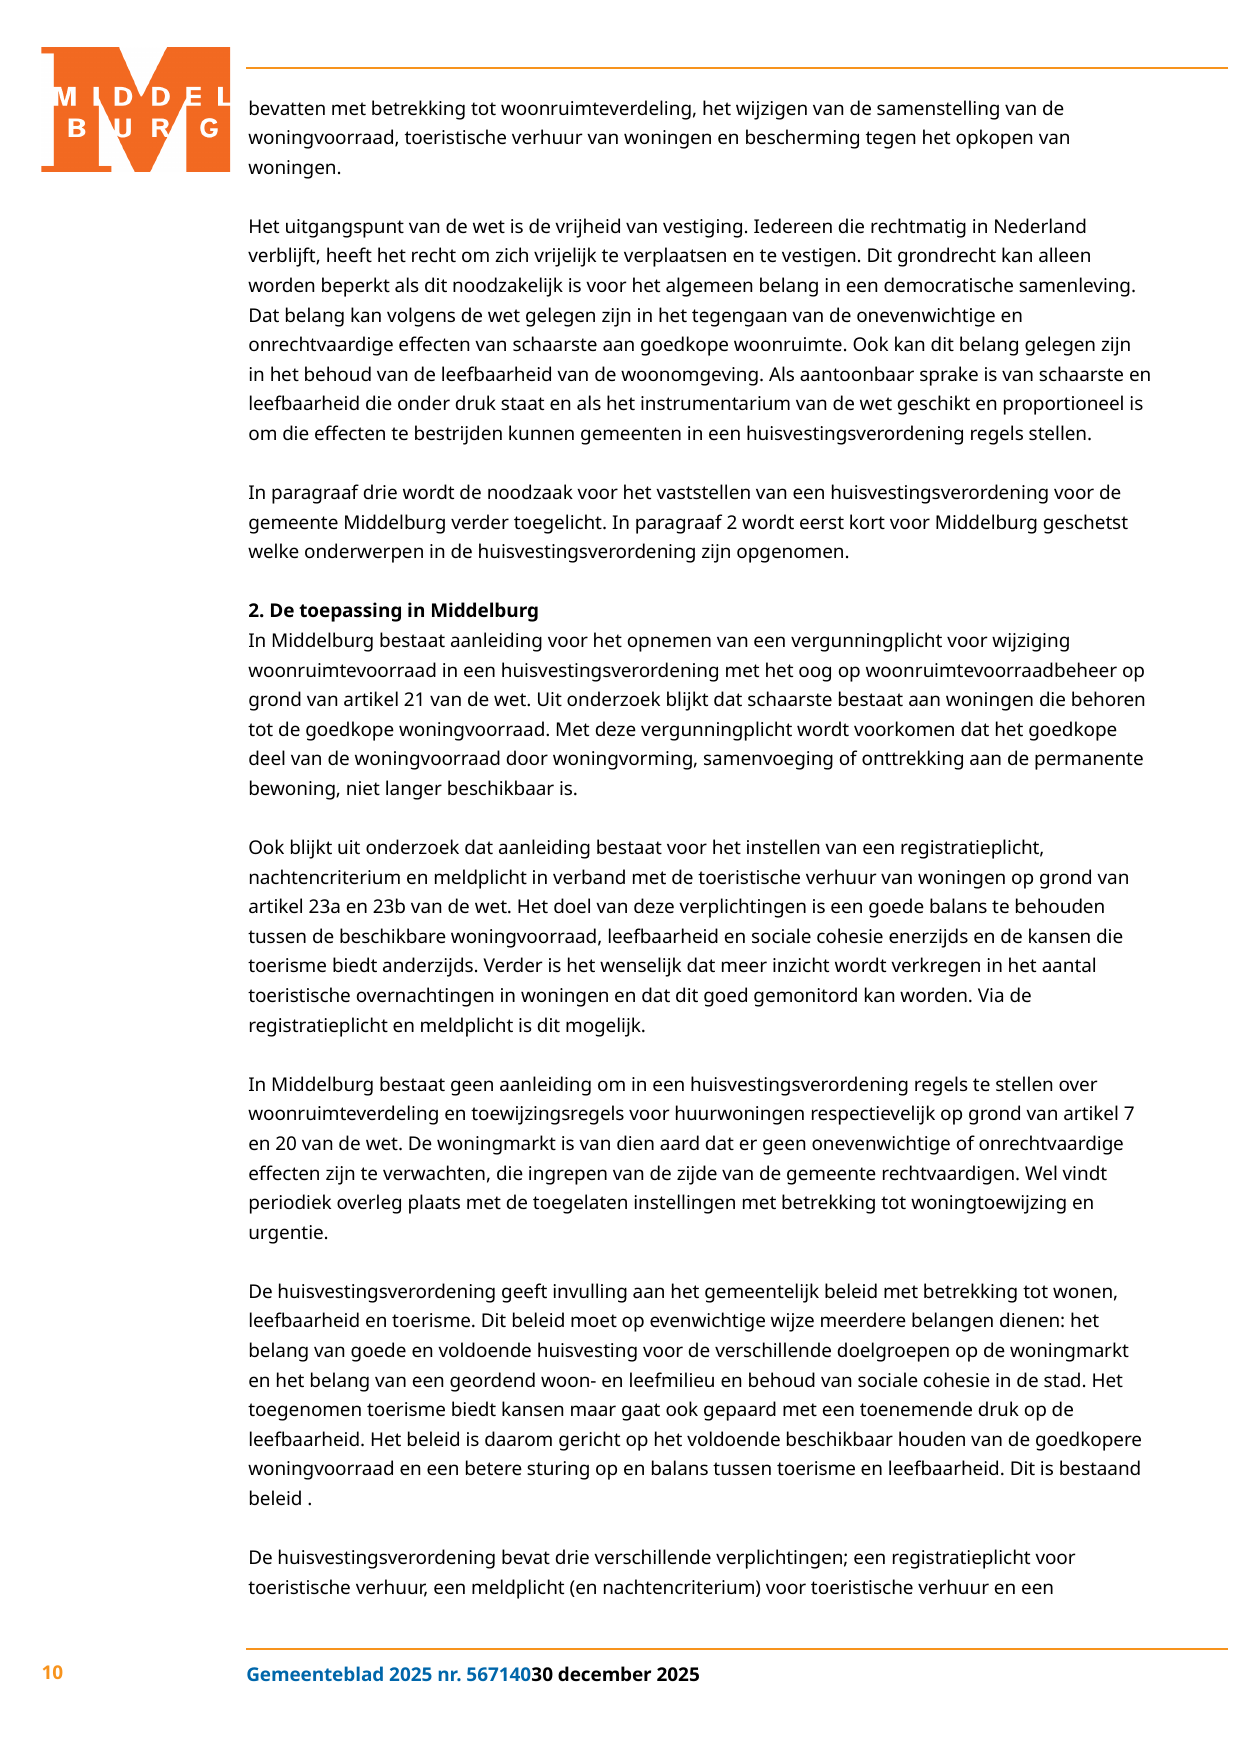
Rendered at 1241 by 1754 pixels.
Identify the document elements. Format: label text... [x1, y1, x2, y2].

text De huisvestingsverordening geeft invulling aan het gemeentelijk beleid met betrekking tot wonen, leefbaarheid en toerisme. Dit beleid moet op evenwichtige wijze meerdere belangen dienen: het belang van goede en voldoende huisvesting voor de verschillende doelgroepen op de woningmarkt en het belang van een geordend woon- en leefmilieu en behoud van sociale cohesie in de stad. Het toegenomen toerisme biedt kansen maar gaat ook gepaard met een toenemende druk op de leefbaarheid. Het beleid is daarom gericht op het voldoende beschikbaar houden van de goedkopere woningvoorraad en een betere sturing op en balans tussen toerisme en leefbaarheid. Dit is bestaand beleid . [248, 1278, 1152, 1511]
text Het uitgangspunt van de wet is de vrijheid van vestiging. Iedereen die rechtmatig in Nederland verblijft, heeft het recht om zich vrijelijk te verplaatsen en te vestigen. Dit grondrecht kan alleen worden beperkt als dit noodzakelijk is voor het algemeen belang in een democratische samenleving. Dat belang kan volgens de wet gelegen zijn in het tegengaan van de onevenwichtige en onrechtvaardige effecten van schaarste aan goedkope woonruimte. Ook kan dit belang gelegen zijn in het behoud van de leefbaarheid van de woonomgeving. Als aantoonbaar sprake is van schaarste en leefbaarheid die onder druk staat en als het instrumentarium van de wet geschikt en proportioneel is om die effecten te bestrijden kunnen gemeenten in een huisvestingsverordening regels stellen. [248, 213, 1152, 446]
picture [41, 47, 231, 172]
text In paragraaf drie wordt de noodzaak voor het vaststellen van een huisvestingsverordening voor de gemeente Middelburg verder toegelicht. In paragraaf 2 wordt eerst kort voor Middelburg geschetst welke onderwerpen in de huisvestingsverordening zijn opgenomen. [248, 479, 1152, 564]
text De huisvestingsverordening bevat drie verschillende verplichtingen; een registratieplicht voor toeristische verhuur, een meldplicht (en nachtencriterium) voor toeristische verhuur en een [248, 1544, 1152, 1600]
text Ook blijkt uit onderzoek dat aanleiding bestaat voor het instellen van een registratieplicht, nachtencriterium en meldplicht in verband met de toeristische verhuur van woningen op grond van artikel 23a en 23b van de wet. Het doel van deze verplichtingen is een goede balans te behouden tussen de beschikbare woningvoorraad, leefbaarheid en sociale cohesie enerzijds en de kansen die toerisme biedt anderzijds. Verder is het wenselijk dat meer inzicht wordt verkregen in het aantal toeristische overnachtingen in woningen en dat dit goed gemonitord kan worden. Via de registratieplicht en meldplicht is dit mogelijk. [248, 834, 1152, 1038]
text In Middelburg bestaat geen aanleiding om in een huisvestingsverordening regels te stellen over woonruimteverdeling en toewijzingsregels voor huurwoningen respectievelijk op grond van artikel 7 en 20 van de wet. De woningmarkt is van dien aard dat er geen onevenwichtige of onrechtvaardige effecten zijn te verwachten, die ingrepen van de zijde van de gemeente rechtvaardigen. Wel vindt periodiek overleg plaats met de toegelaten instellingen met betrekking tot woningtoewijzing en urgentie. [248, 1071, 1152, 1245]
text In Middelburg bestaat aanleiding voor het opnemen van een vergunningplicht voor wijziging woonruimtevoorraad in een huisvestingsverordening met het oog op woonruimtevoorraadbeheer op grond van artikel 21 van de wet. Uit onderzoek blijkt dat schaarste bestaat aan woningen die behoren tot de goedkope woningvoorraad. Met deze vergunningplicht wordt voorkomen dat het goedkope deel van de woningvoorraad door woningvorming, samenvoeging of onttrekking aan de permanente bewoning, niet langer beschikbaar is. [248, 627, 1152, 801]
text 2. De toepassing in Middelburg [248, 598, 1152, 623]
text bevatten met betrekking tot woonruimteverdeling, het wijzigen van de samenstelling van de woningvoorraad, toeristische verhuur van woningen en bescherming tegen het opkopen van woningen. [248, 95, 1152, 180]
